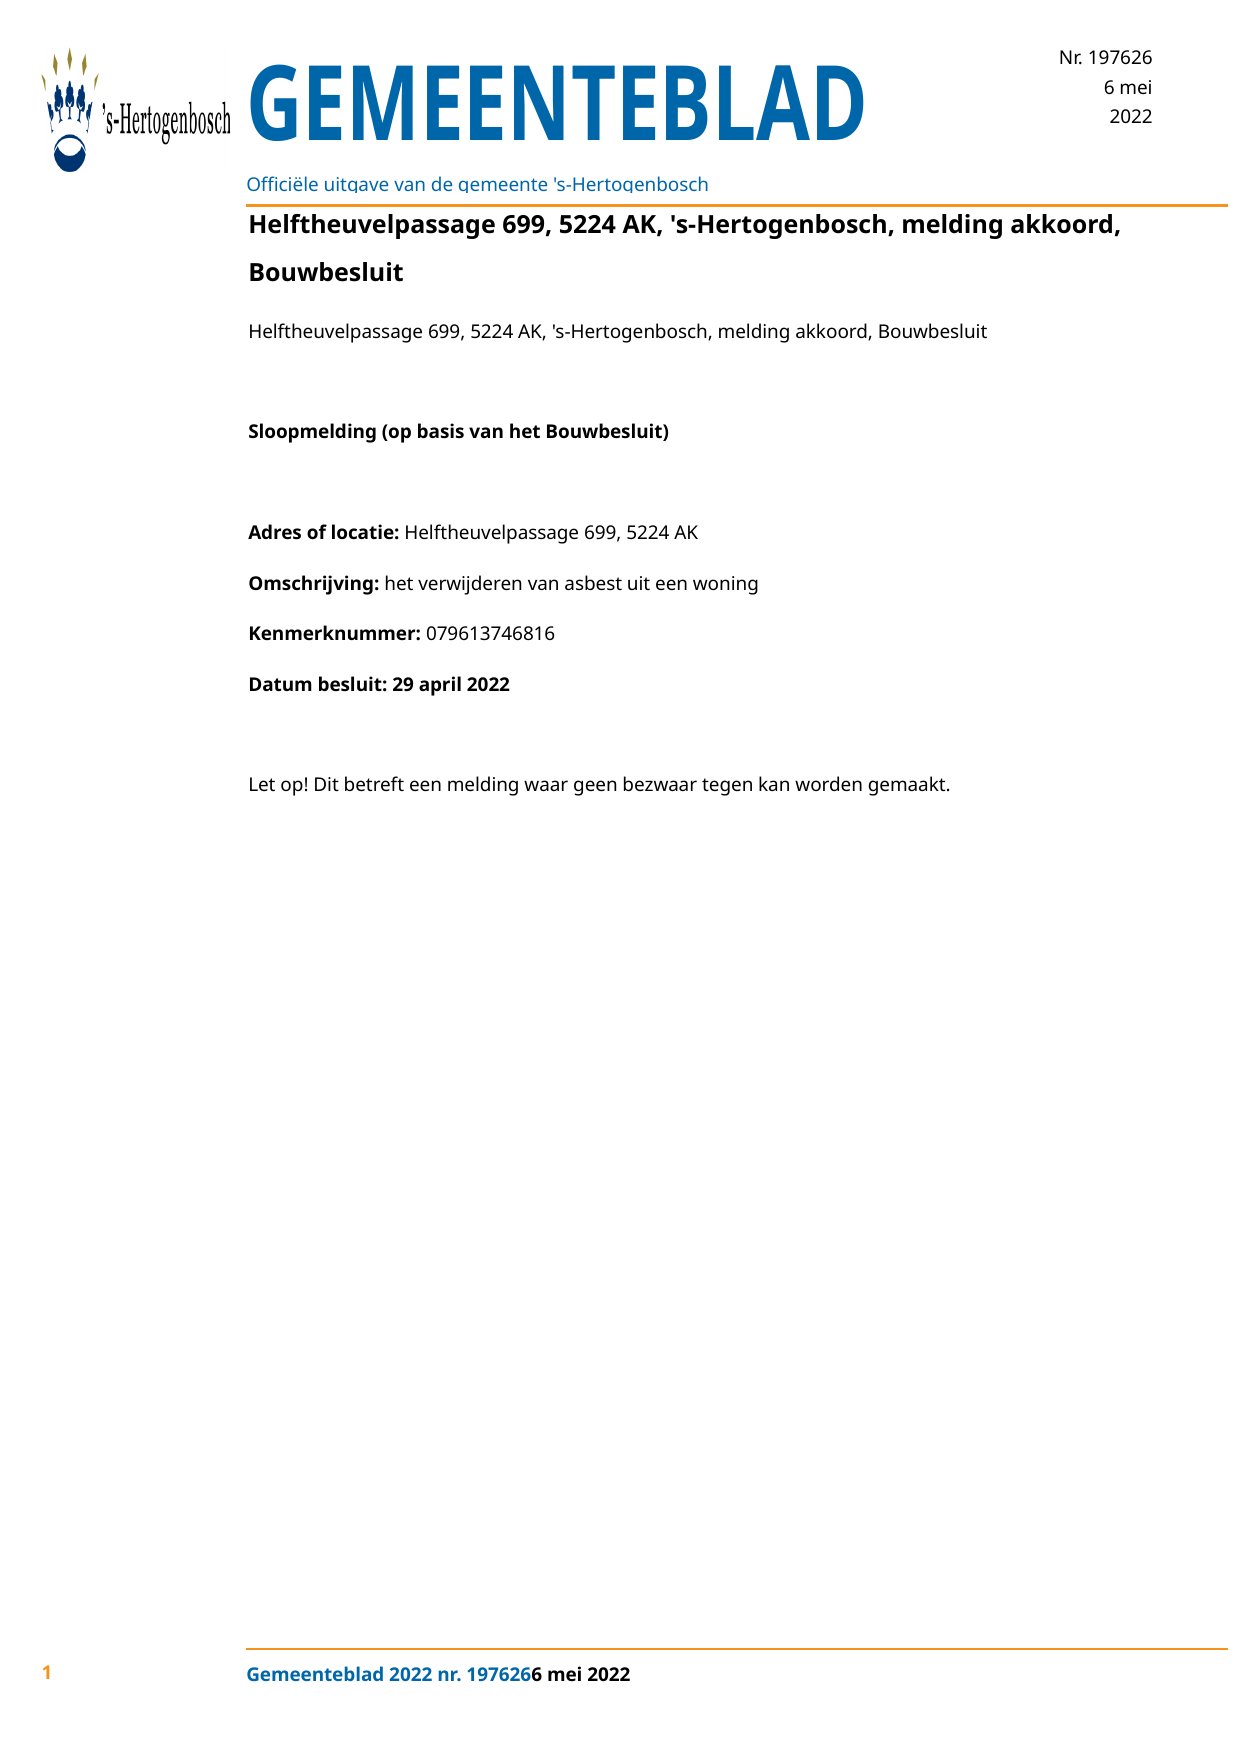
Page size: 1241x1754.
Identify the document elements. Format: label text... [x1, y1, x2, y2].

text Helftheuvelpassage 699, 5224 AK, 's-Hertogenbosch, melding akkoord, Bouwbesluit [248, 207, 1152, 288]
text Adres of locatie: Helftheuvelpassage 699, 5224 AK [248, 519, 1152, 545]
text Kenmerknummer: 079613746816 [248, 620, 1152, 646]
text Helftheuvelpassage 699, 5224 AK, 's-Hertogenbosch, melding akkoord, Bouwbesluit [248, 318, 1152, 344]
picture [41, 47, 231, 172]
text Omschrijving: het verwijderen van asbest uit een woning [248, 570, 1152, 596]
text Datum besluit: 29 april 2022 [248, 671, 1152, 697]
text Let op! Dit betreft een melding waar geen bezwaar tegen kan worden gemaakt. [248, 772, 1152, 797]
text Sloopmelding (op basis van het Bouwbesluit) [248, 419, 1152, 444]
